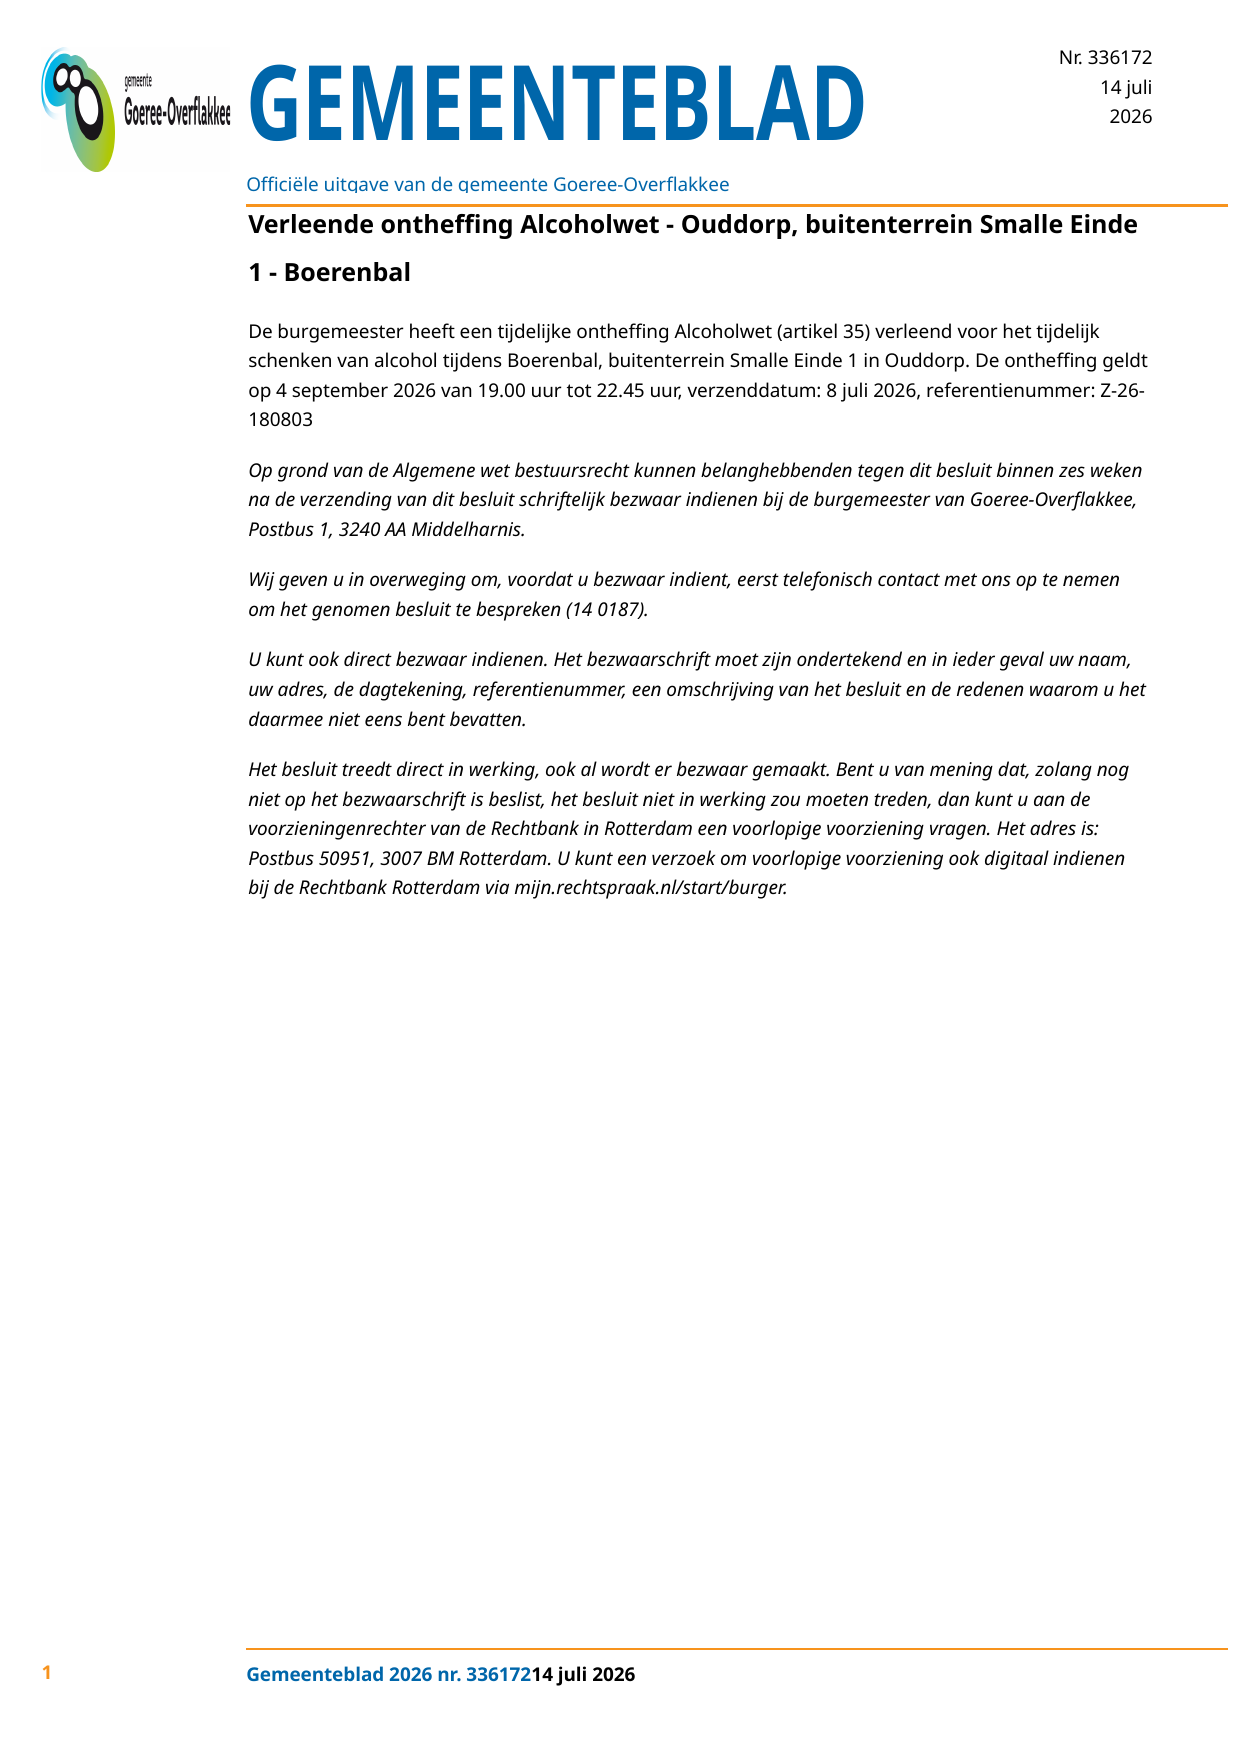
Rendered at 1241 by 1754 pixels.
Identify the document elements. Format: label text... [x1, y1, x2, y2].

text Het besluit treedt direct in werking, ook al wordt er bezwaar gemaakt. Bent u van mening dat, zolang nog niet op het bezwaarschrift is beslist, het besluit niet in werking zou moeten treden, dan kunt u aan de voorzieningenrechter van de Rechtbank in Rotterdam een voorlopige voorziening vragen. Het adres is: Postbus 50951, 3007 BM Rotterdam. U kunt een verzoek om voorlopige voorziening ook digitaal indienen bij de Rechtbank Rotterdam via mijn.rechtspraak.nl/start/burger. [248, 756, 1152, 900]
text U kunt ook direct bezwaar indienen. Het bezwaarschrift moet zijn ondertekend en in ieder geval uw naam, uw adres, de dagtekening, referentienummer, een omschrijving van het besluit en de redenen waarom u het daarmee niet eens bent bevatten. [248, 647, 1152, 732]
text Op grond van de Algemene wet bestuursrecht kunnen belanghebbenden tegen dit besluit binnen zes weken na de verzending van dit besluit schriftelijk bezwaar indienen bij de burgemeester van Goeree-Overflakkee, Postbus 1, 3240 AA Middelharnis. [248, 457, 1152, 542]
text Wij geven u in overweging om, voordat u bezwaar indient, eerst telefonisch contact met ons op te nemen om het genomen besluit te bespreken (14 0187). [248, 567, 1152, 622]
text Verleende ontheffing Alcoholwet - Ouddorp, buitenterrein Smalle Einde 1 - Boerenbal [248, 207, 1152, 288]
text De burgemeester heeft een tijdelijke ontheffing Alcoholwet (artikel 35) verleend voor het tijdelijk schenken van alcohol tijdens Boerenbal, buitenterrein Smalle Einde 1 in Ouddorp. De ontheffing geldt op 4 september 2026 van 19.00 uur tot 22.45 uur, verzenddatum: 8 juli 2026, referentienummer: Z-26-180803 [248, 318, 1152, 432]
picture [41, 47, 231, 172]
